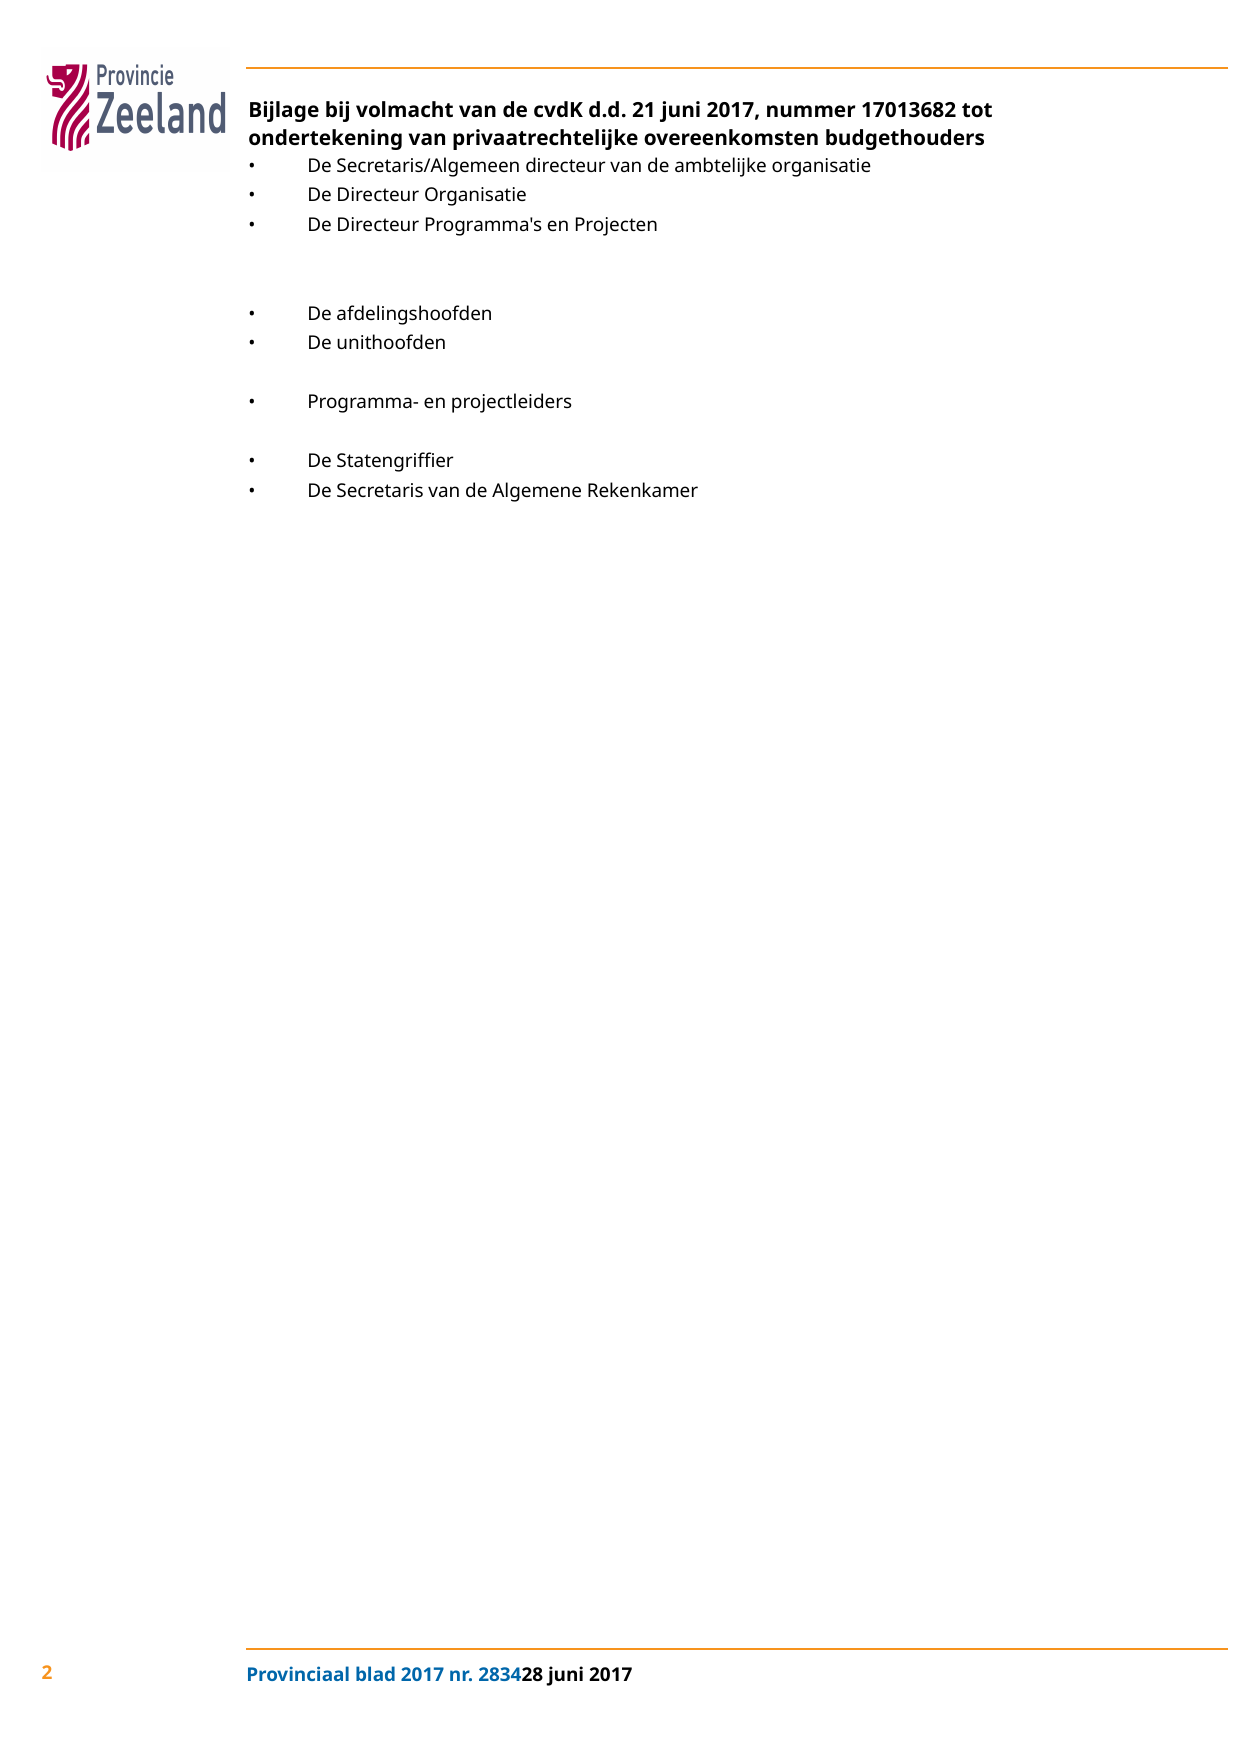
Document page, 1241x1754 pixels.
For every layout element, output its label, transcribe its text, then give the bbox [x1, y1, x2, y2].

list De unithoofden [248, 329, 1152, 355]
text Bijlage bij volmacht van de cvdK d.d. 21 juni 2017, nummer 17013682 tot ondertekening van privaatrechtelijke overeenkomsten budgethouders [248, 95, 1152, 152]
list De Secretaris van de Algemene Rekenkamer [248, 477, 1152, 503]
list De Directeur Programma's en Projecten [248, 211, 1152, 237]
list Programma- en projectleiders [248, 388, 1152, 414]
list De Statengriffier [248, 448, 1152, 473]
list De afdelingshoofden [248, 300, 1152, 325]
picture [41, 47, 231, 172]
list De Secretaris/Algemeen directeur van de ambtelijke organisatie [248, 152, 1152, 177]
list De Directeur Organisatie [248, 181, 1152, 207]
